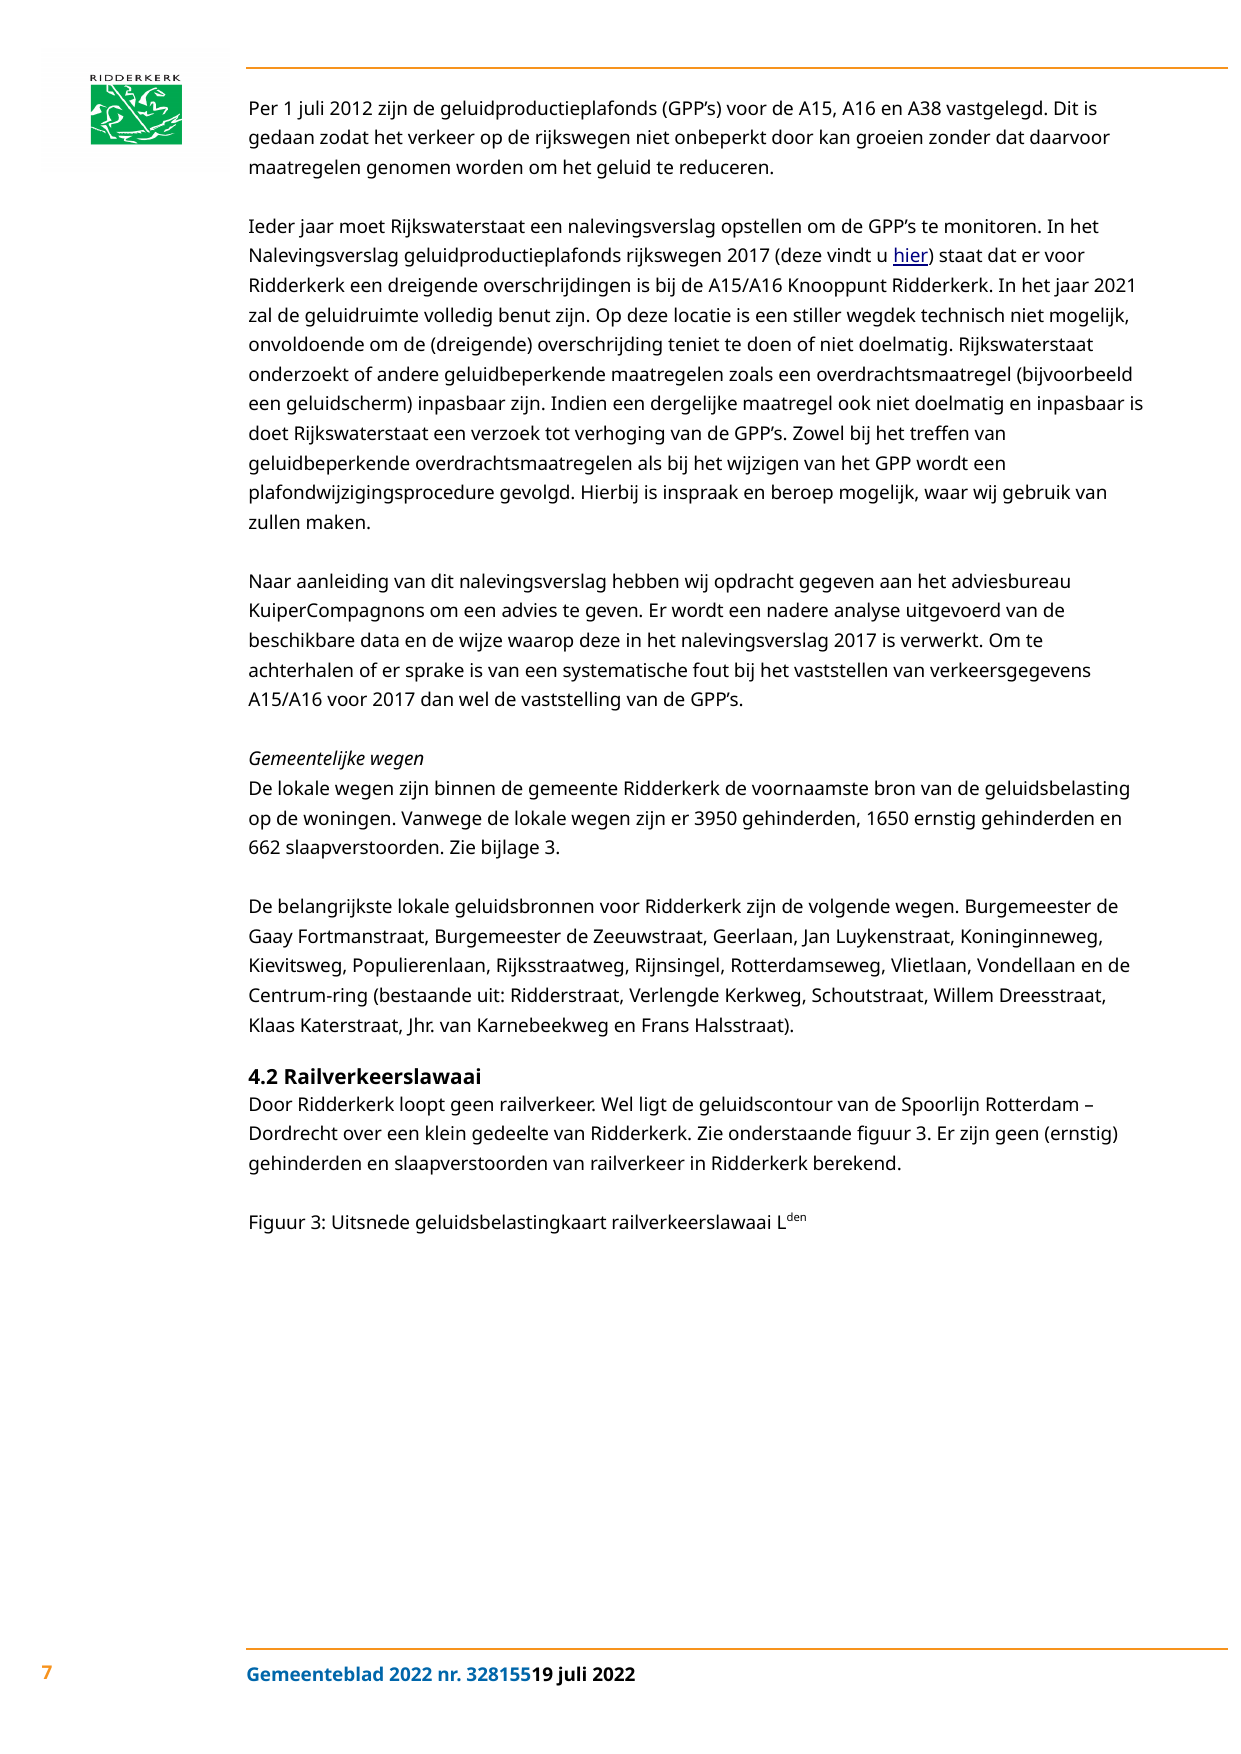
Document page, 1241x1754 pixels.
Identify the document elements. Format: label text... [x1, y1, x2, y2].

text Ieder jaar moet Rijkswaterstaat een nalevingsverslag opstellen om de GPP’s te monitoren. In het Nalevingsverslag geluidproductieplafonds rijkswegen 2017 (deze vindt u hier) staat dat er voor Ridderkerk een dreigende overschrijdingen is bij de A15/A16 Knooppunt Ridderkerk. In het jaar 2021 zal de geluidruimte volledig benut zijn. Op deze locatie is een stiller wegdek technisch niet mogelijk, onvoldoende om de (dreigende) overschrijding teniet te doen of niet doelmatig. Rijkswaterstaat onderzoekt of andere geluidbeperkende maatregelen zoals een overdrachtsmaatregel (bijvoorbeeld een geluidscherm) inpasbaar zijn. Indien een dergelijke maatregel ook niet doelmatig en inpasbaar is doet Rijkswaterstaat een verzoek tot verhoging van de GPP’s. Zowel bij het treffen van geluidbeperkende overdrachtsmaatregelen als bij het wijzigen van het GPP wordt een plafondwijzigingsprocedure gevolgd. Hierbij is inspraak en beroep mogelijk, waar wij gebruik van zullen maken. [248, 213, 1152, 535]
text De lokale wegen zijn binnen de gemeente Ridderkerk de voornaamste bron van de geluidsbelasting op de woningen. Vanwege de lokale wegen zijn er 3950 gehinderden, 1650 ernstig gehinderden en 662 slaapverstoorden. Zie bijlage 3. [248, 775, 1152, 860]
text 4.2 Railverkeerslawaai [248, 1062, 1152, 1091]
text Per 1 juli 2012 zijn de geluidproductieplafonds (GPP’s) voor de A15, A16 en A38 vastgelegd. Dit is gedaan zodat het verkeer op de rijkswegen niet onbeperkt door kan groeien zonder dat daarvoor maatregelen genomen worden om het geluid te reduceren. [248, 95, 1152, 180]
text Gemeentelijke wegen [248, 746, 1152, 771]
text Figuur 3: Uitsnede geluidsbelastingkaart railverkeerslawaai Lden [248, 1209, 1152, 1235]
picture [41, 47, 231, 172]
text Naar aanleiding van dit nalevingsverslag hebben wij opdracht gegeven aan het adviesbureau KuiperCompagnons om een advies te geven. Er wordt een nadere analyse uitgevoerd van de beschikbare data en de wijze waarop deze in het nalevingsverslag 2017 is verwerkt. Om te achterhalen of er sprake is van een systematische fout bij het vaststellen van verkeersgegevens A15/A16 voor 2017 dan wel de vaststelling van de GPP’s. [248, 568, 1152, 712]
text De belangrijkste lokale geluidsbronnen voor Ridderkerk zijn de volgende wegen. Burgemeester de Gaay Fortmanstraat, Burgemeester de Zeeuwstraat, Geerlaan, Jan Luykenstraat, Koninginneweg, Kievitsweg, Populierenlaan, Rijksstraatweg, Rijnsingel, Rotterdamseweg, Vlietlaan, Vondellaan en de Centrum-ring (bestaande uit: Ridderstraat, Verlengde Kerkweg, Schoutstraat, Willem Dreesstraat, Klaas Katerstraat, Jhr. van Karnebeekweg en Frans Halsstraat). [248, 893, 1152, 1038]
text Door Ridderkerk loopt geen railverkeer. Wel ligt de geluidscontour van de Spoorlijn Rotterdam – Dordrecht over een klein gedeelte van Ridderkerk. Zie onderstaande figuur 3. Er zijn geen (ernstig) gehinderden en slaapverstoorden van railverkeer in Ridderkerk berekend. [248, 1091, 1152, 1176]
